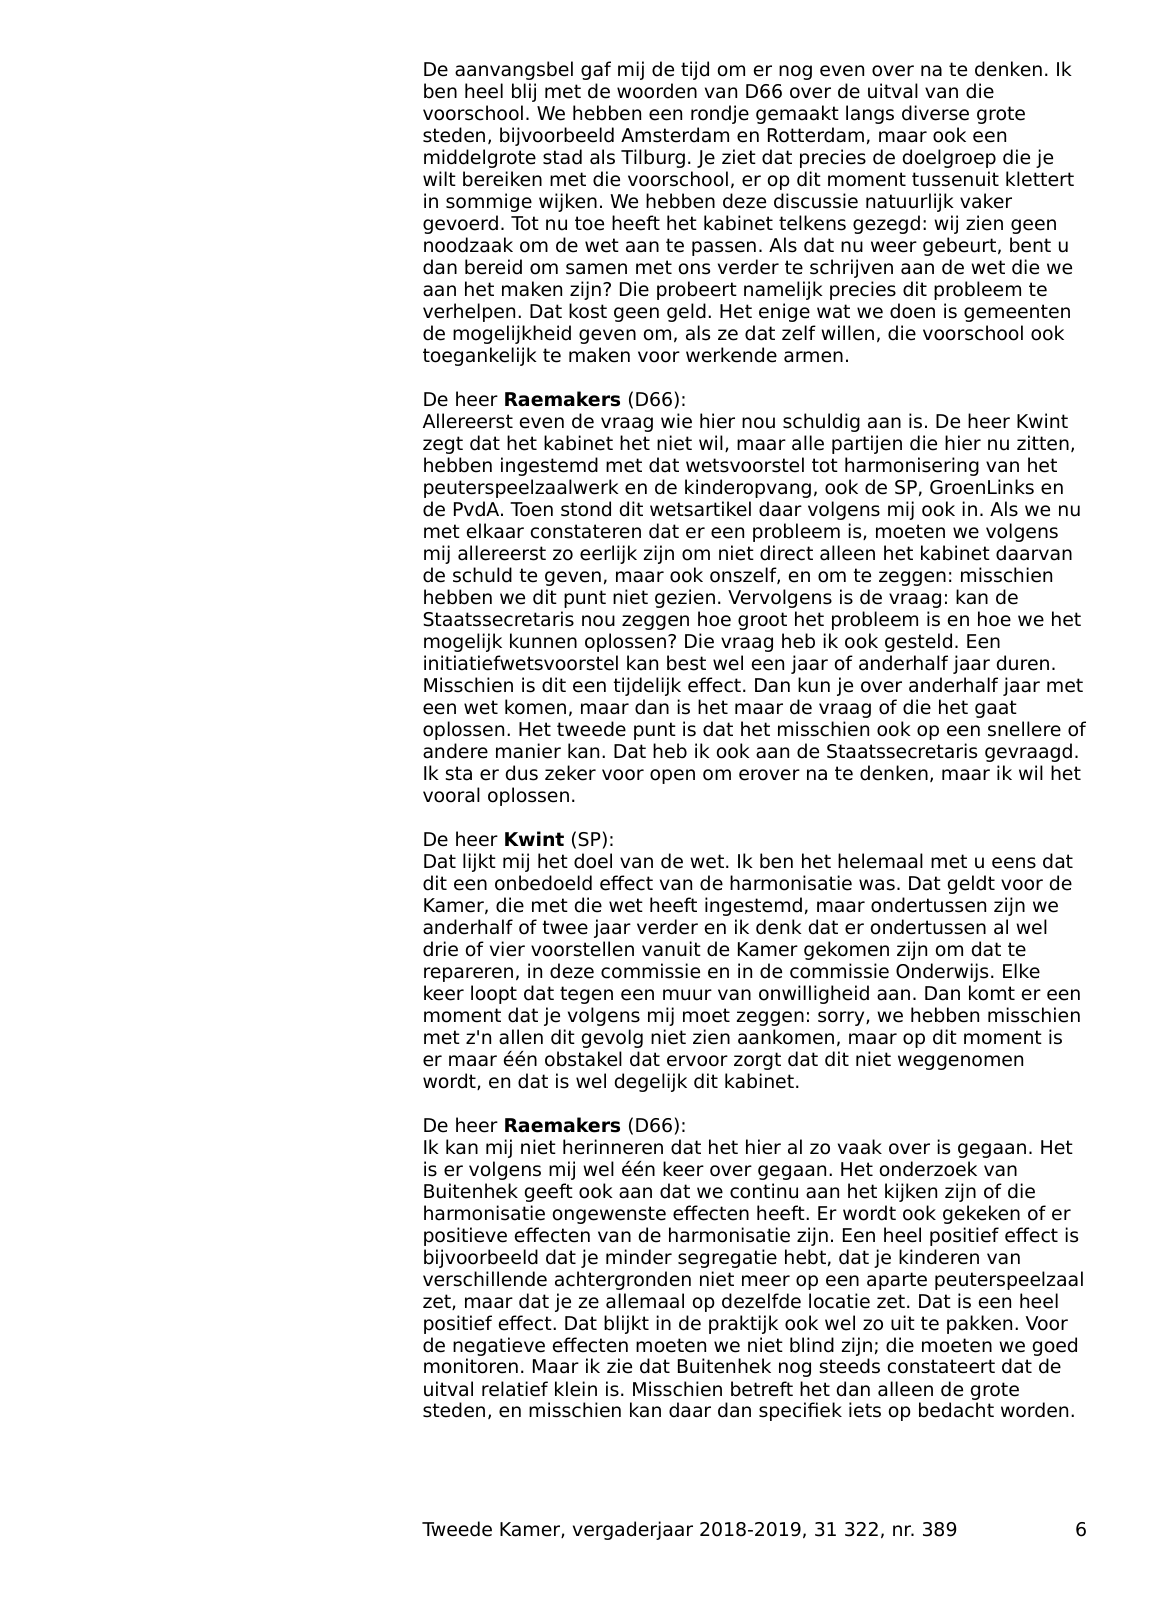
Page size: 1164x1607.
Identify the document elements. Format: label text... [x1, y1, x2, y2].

text De heer Raemakers (D66): [422, 1115, 1087, 1137]
text Ik kan mij niet herinneren dat het hier al zo vaak over is gegaan. Het is er volgens mij wel één keer over gegaan. Het onderzoek van Buitenhek geeft ook aan dat we continu aan het kijken zijn of die harmonisatie ongewenste effecten heeft. Er wordt ook gekeken of er positieve effecten van de harmonisatie zijn. Een heel positief effect is bijvoorbeeld dat je minder segregatie hebt, dat je kinderen van verschillende achtergronden niet meer op een aparte peuterspeelzaal zet, maar dat je ze allemaal op dezelfde locatie zet. Dat is een heel positief effect. Dat blijkt in de praktijk ook wel zo uit te pakken. Voor de negatieve effecten moeten we niet blind zijn; die moeten we goed monitoren. Maar ik zie dat Buitenhek nog steeds constateert dat de uitval relatief klein is. Misschien betreft het dan alleen de grote steden, en misschien kan daar dan specifiek iets op bedacht worden. [422, 1137, 1087, 1422]
text De aanvangsbel gaf mij de tijd om er nog even over na te denken. Ik ben heel blij met de woorden van D66 over de uitval van die voorschool. We hebben een rondje gemaakt langs diverse grote steden, bijvoorbeeld Amsterdam en Rotterdam, maar ook een middelgrote stad als Tilburg. Je ziet dat precies de doelgroep die je wilt bereiken met die voorschool, er op dit moment tussenuit klettert in sommige wijken. We hebben deze discussie natuurlijk vaker gevoerd. Tot nu toe heeft het kabinet telkens gezegd: wij zien geen noodzaak om de wet aan te passen. Als dat nu weer gebeurt, bent u dan bereid om samen met ons verder te schrijven aan de wet die we aan het maken zijn? Die probeert namelijk precies dit probleem te verhelpen. Dat kost geen geld. Het enige wat we doen is gemeenten de mogelijkheid geven om, als ze dat zelf willen, die voorschool ook toegankelijk te maken voor werkende armen. [422, 59, 1087, 367]
text De heer Kwint (SP): [422, 829, 1087, 851]
text De heer Raemakers (D66): [422, 389, 1087, 411]
text Allereerst even de vraag wie hier nou schuldig aan is. De heer Kwint zegt dat het kabinet het niet wil, maar alle partijen die hier nu zitten, hebben ingestemd met dat wetsvoorstel tot harmonisering van het peuterspeelzaalwerk en de kinderopvang, ook de SP, GroenLinks en de PvdA. Toen stond dit wetsartikel daar volgens mij ook in. Als we nu met elkaar constateren dat er een probleem is, moeten we volgens mij allereerst zo eerlijk zijn om niet direct alleen het kabinet daarvan de schuld te geven, maar ook onszelf, en om te zeggen: misschien hebben we dit punt niet gezien. Vervolgens is de vraag: kan de Staatssecretaris nou zeggen hoe groot het probleem is en hoe we het mogelijk kunnen oplossen? Die vraag heb ik ook gesteld. Een initiatiefwetsvoorstel kan best wel een jaar of anderhalf jaar duren. Misschien is dit een tijdelijk effect. Dan kun je over anderhalf jaar met een wet komen, maar dan is het maar de vraag of die het gaat oplossen. Het tweede punt is dat het misschien ook op een snellere of andere manier kan. Dat heb ik ook aan de Staatssecretaris gevraagd. Ik sta er dus zeker voor open om erover na te denken, maar ik wil het vooral oplossen. [422, 411, 1087, 807]
text Dat lijkt mij het doel van de wet. Ik ben het helemaal met u eens dat dit een onbedoeld effect van de harmonisatie was. Dat geldt voor de Kamer, die met die wet heeft ingestemd, maar ondertussen zijn we anderhalf of twee jaar verder en ik denk dat er ondertussen al wel drie of vier voorstellen vanuit de Kamer gekomen zijn om dat te repareren, in deze commissie en in de commissie Onderwijs. Elke keer loopt dat tegen een muur van onwilligheid aan. Dan komt er een moment dat je volgens mij moet zeggen: sorry, we hebben misschien met z'n allen dit gevolg niet zien aankomen, maar op dit moment is er maar één obstakel dat ervoor zorgt dat dit niet weggenomen wordt, en dat is wel degelijk dit kabinet. [422, 851, 1087, 1092]
